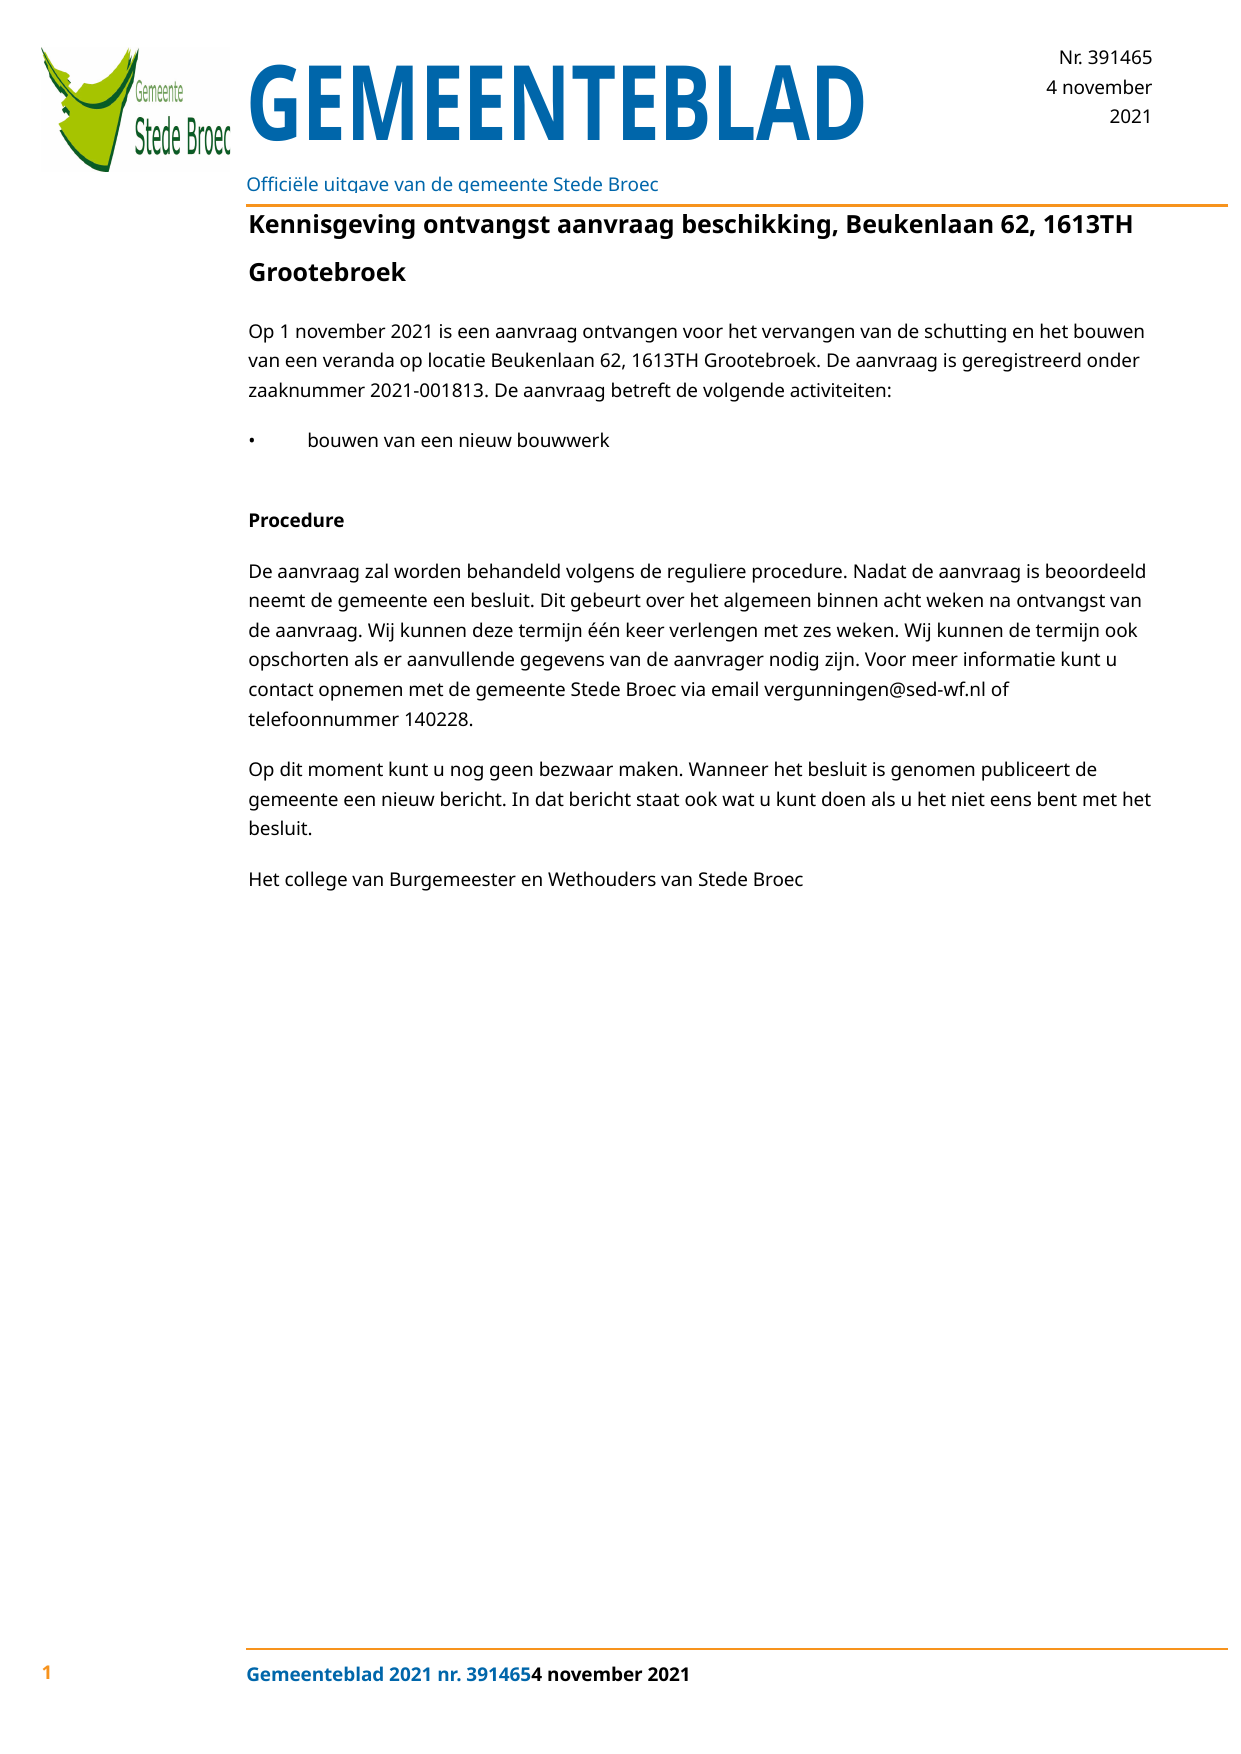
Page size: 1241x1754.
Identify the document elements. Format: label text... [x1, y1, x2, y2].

text Op 1 november 2021 is een aanvraag ontvangen voor het vervangen van de schutting en het bouwen van een veranda op locatie Beukenlaan 62, 1613TH Grootebroek. De aanvraag is geregistreerd onder zaaknummer 2021-001813. De aanvraag betreft de volgende activiteiten: [248, 318, 1152, 403]
list bouwen van een nieuw bouwwerk [248, 427, 1152, 453]
text Op dit moment kunt u nog geen bezwaar maken. Wanneer het besluit is genomen publiceert de gemeente een nieuw bericht. In dat bericht staat ook wat u kunt doen als u het niet eens bent met het besluit. [248, 756, 1152, 841]
picture [41, 47, 231, 172]
text Procedure [248, 507, 1152, 533]
text De aanvraag zal worden behandeld volgens de reguliere procedure. Nadat de aanvraag is beoordeeld neemt de gemeente een besluit. Dit gebeurt over het algemeen binnen acht weken na ontvangst van de aanvraag. Wij kunnen deze termijn één keer verlengen met zes weken. Wij kunnen de termijn ook opschorten als er aanvullende gegevens van de aanvrager nodig zijn. Voor meer informatie kunt u contact opnemen met de gemeente Stede Broec via email vergunningen@sed-wf.nl of telefoonnummer 140228. [248, 558, 1152, 732]
text Het college van Burgemeester en Wethouders van Stede Broec [248, 866, 1152, 892]
text Kennisgeving ontvangst aanvraag beschikking, Beukenlaan 62, 1613TH Grootebroek [248, 207, 1152, 288]
